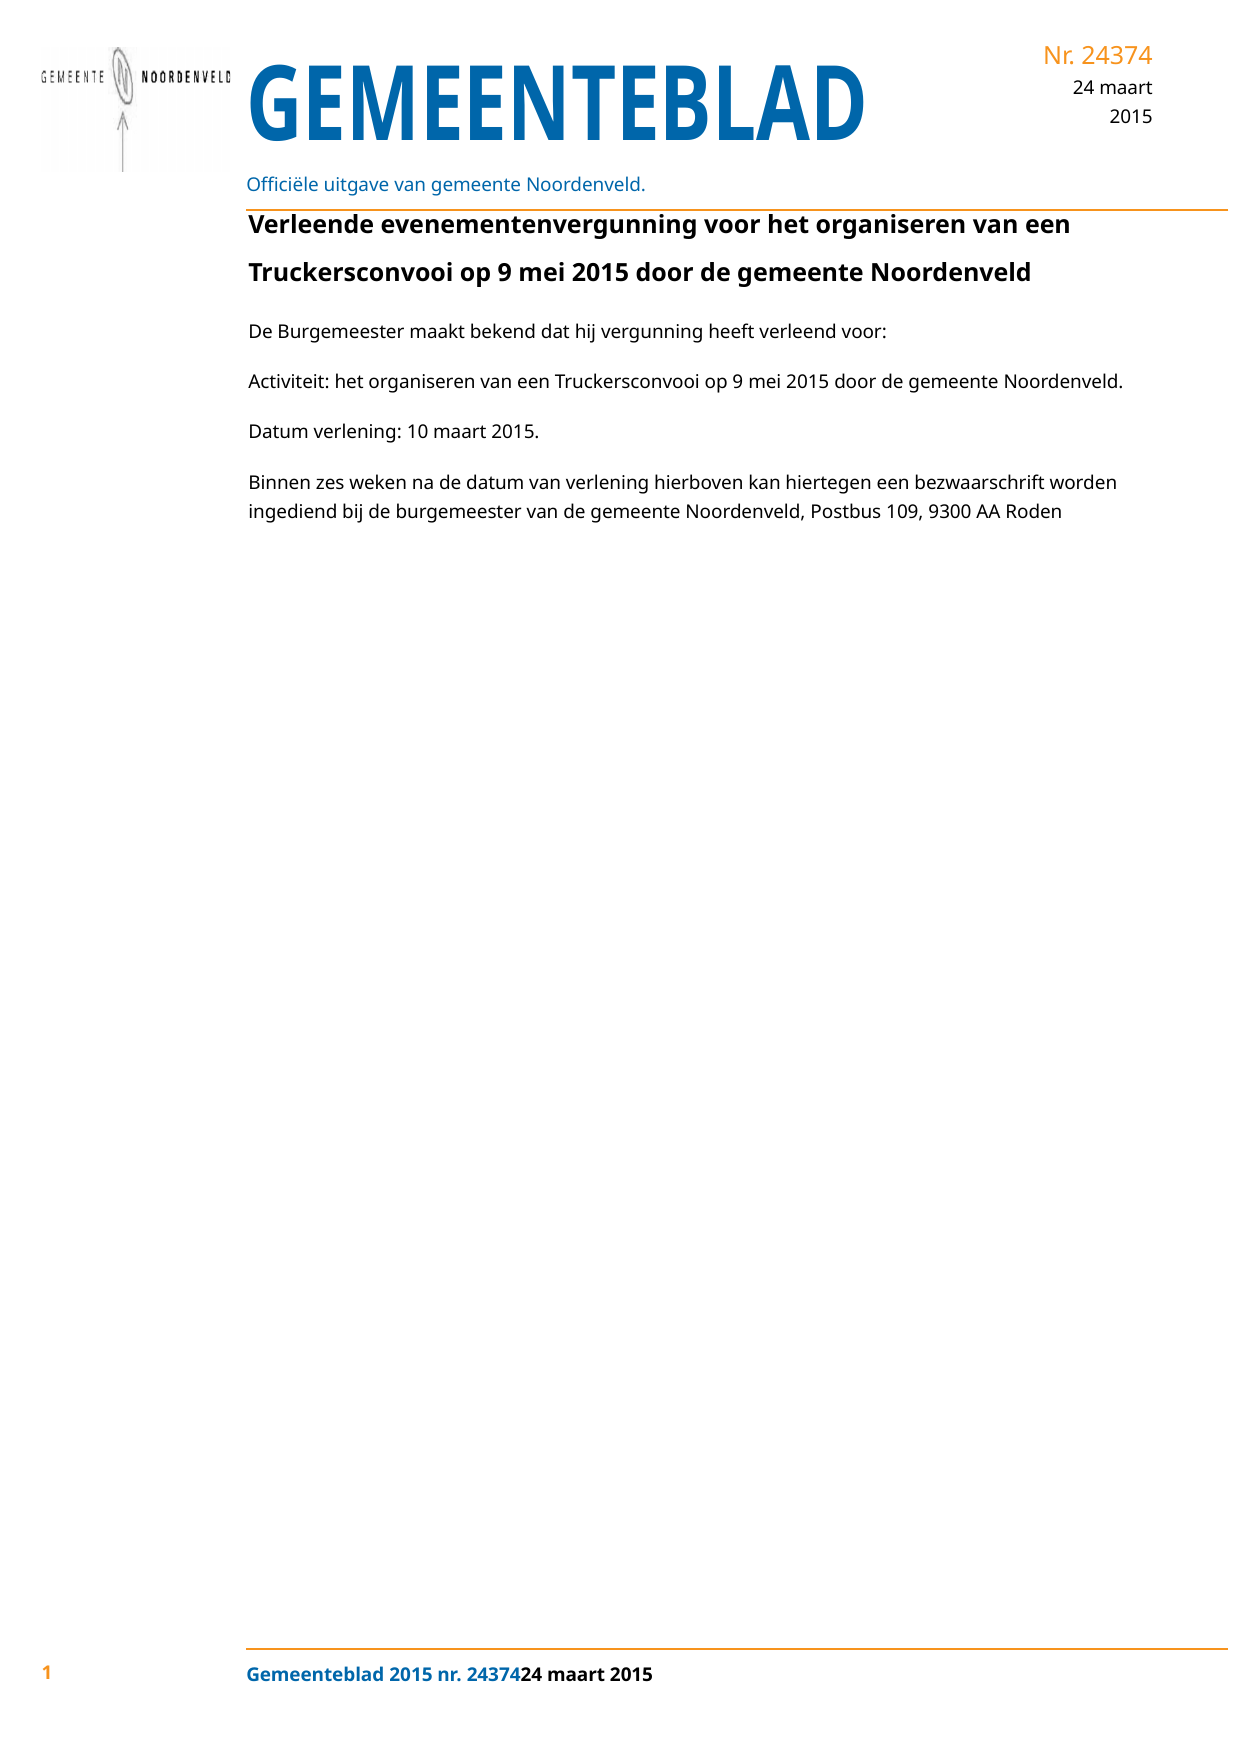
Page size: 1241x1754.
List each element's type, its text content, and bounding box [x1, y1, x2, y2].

text Datum verlening: 10 maart 2015. [248, 419, 1152, 444]
text Activiteit: het organiseren van een Truckersconvooi op 9 mei 2015 door de gemeente Noordenveld. [248, 368, 1152, 394]
text Binnen zes weken na de datum van verlening hierboven kan hiertegen een bezwaarschrift worden ingediend bij de burgemeester van de gemeente Noordenveld, Postbus 109, 9300 AA Roden [248, 469, 1152, 524]
text Verleende evenementenvergunning voor het organiseren van een Truckersconvooi op 9 mei 2015 door de gemeente Noordenveld [248, 211, 1152, 288]
picture [41, 47, 231, 172]
text De Burgemeester maakt bekend dat hij vergunning heeft verleend voor: [248, 318, 1152, 344]
